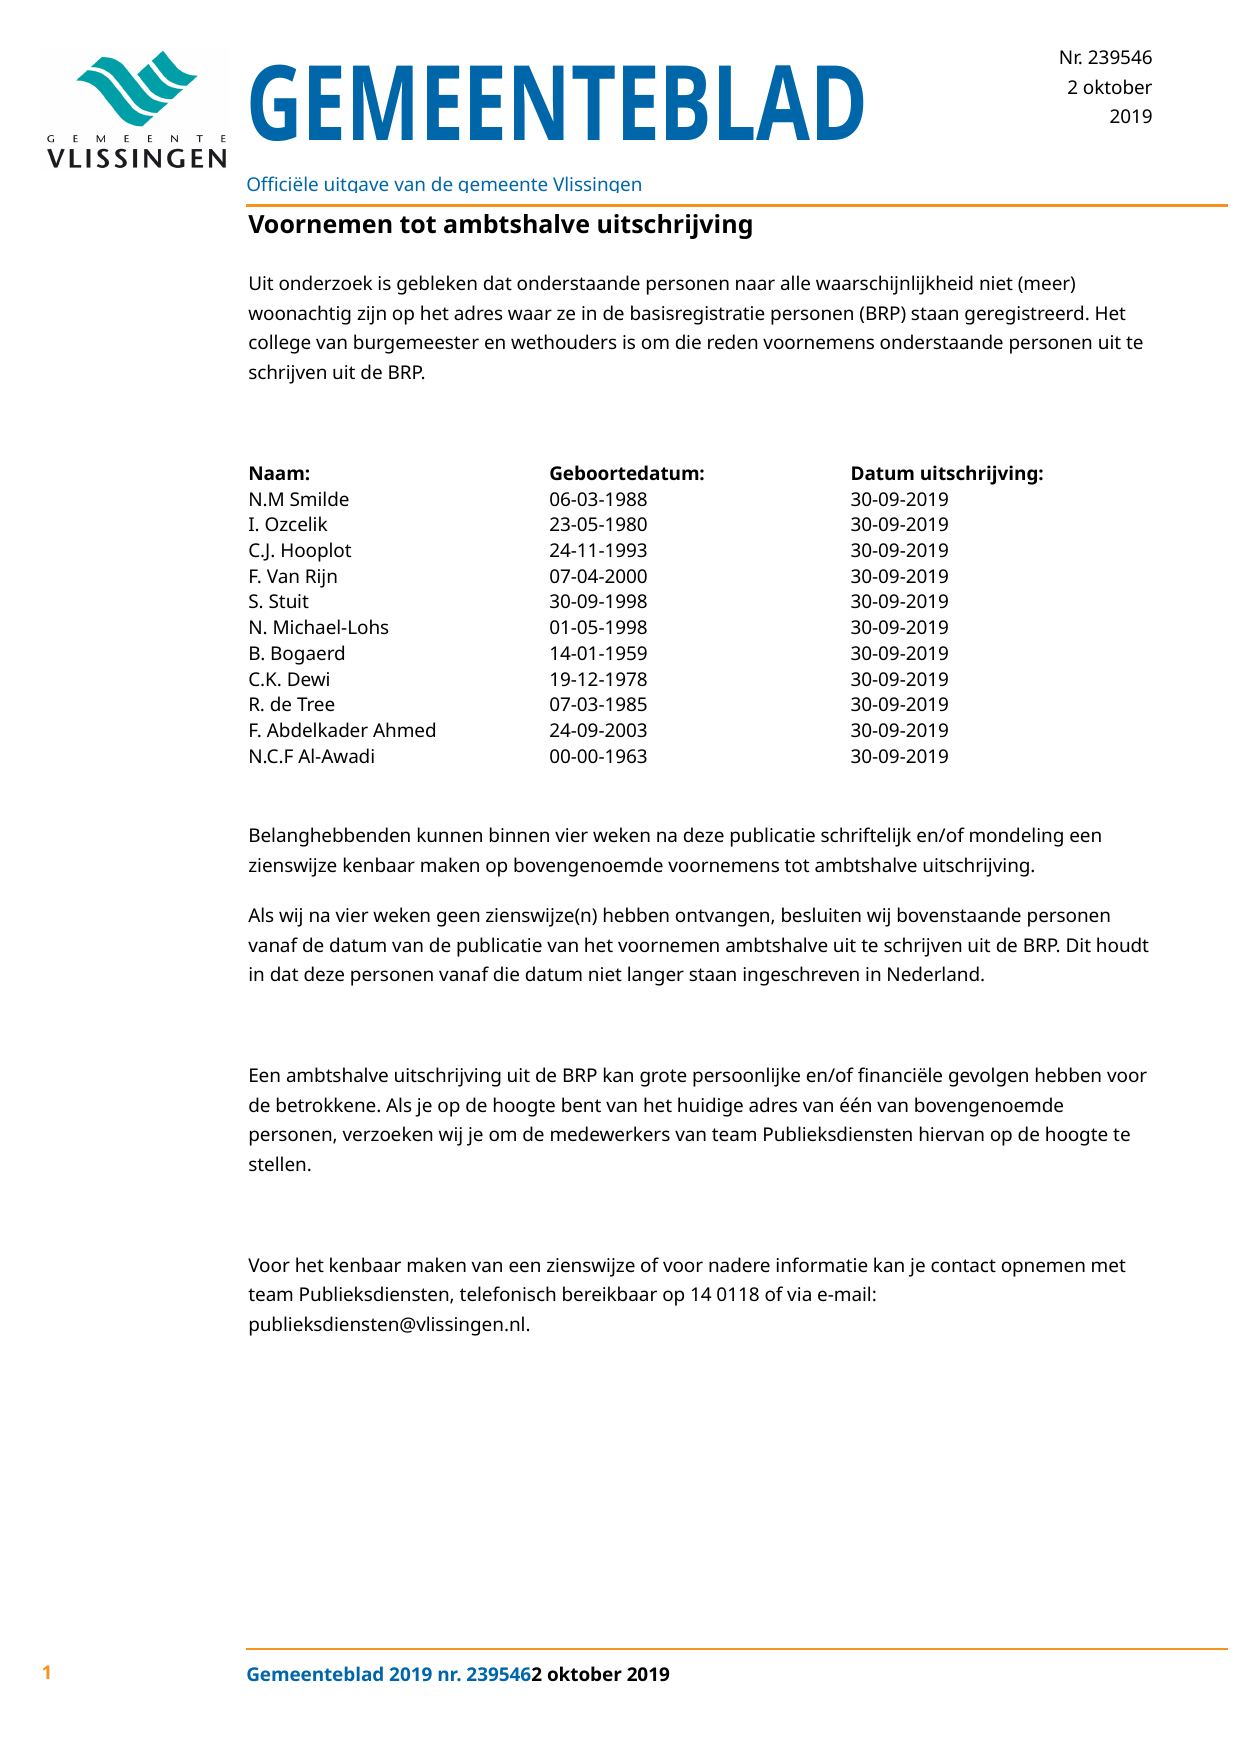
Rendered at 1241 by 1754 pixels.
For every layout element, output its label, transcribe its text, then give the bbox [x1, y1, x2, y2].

table_cell F. Van Rijn [248, 563, 549, 589]
table_cell 30-09-2019 [850, 511, 1152, 537]
table_cell S. Stuit [248, 589, 549, 614]
table_cell B. Bogaerd [248, 640, 549, 666]
table_cell 30-09-2019 [850, 717, 1152, 743]
table_cell 30-09-2019 [850, 640, 1152, 666]
table_cell 19-12-1978 [549, 666, 850, 692]
table_header Geboortedatum: [549, 460, 850, 486]
table_cell 30-09-2019 [850, 589, 1152, 614]
table_cell 30-09-2019 [850, 666, 1152, 692]
table_cell 30-09-2019 [850, 692, 1152, 717]
text Voornemen tot ambtshalve uitschrijving [248, 207, 1152, 241]
table_cell 30-09-2019 [850, 486, 1152, 511]
table_cell 30-09-2019 [850, 614, 1152, 640]
table_cell 07-04-2000 [549, 563, 850, 589]
table_cell 00-00-1963 [549, 743, 850, 769]
table_cell C.K. Dewi [248, 666, 549, 692]
table_cell 24-09-2003 [549, 717, 850, 743]
text Voor het kenbaar maken van een zienswijze of voor nadere informatie kan je contact opnemen met team Publieksdiensten, telefonisch bereikbaar op 14 0118 of via e-mail: publieksdiensten@vlissingen.nl. [248, 1252, 1152, 1337]
text Een ambtshalve uitschrijving uit de BRP kan grote persoonlijke en/of financiële gevolgen hebben voor de betrokkene. Als je op de hoogte bent van het huidige adres van één van bovengenoemde personen, verzoeken wij je om de medewerkers van team Publieksdiensten hiervan op de hoogte te stellen. [248, 1062, 1152, 1177]
table_cell 30-09-2019 [850, 563, 1152, 589]
table_cell C.J. Hooplot [248, 537, 549, 563]
table_cell F. Abdelkader Ahmed [248, 717, 549, 743]
table_cell 14-01-1959 [549, 640, 850, 666]
table_cell I. Ozcelik [248, 511, 549, 537]
picture [41, 47, 231, 172]
table_header Naam: [248, 460, 549, 486]
table_cell 24-11-1993 [549, 537, 850, 563]
table_cell 07-03-1985 [549, 692, 850, 717]
table_cell 30-09-2019 [850, 743, 1152, 769]
table_cell R. de Tree [248, 692, 549, 717]
table_cell N. Michael-Lohs [248, 614, 549, 640]
table_cell 23-05-1980 [549, 511, 850, 537]
table_header Datum uitschrijving: [850, 460, 1152, 486]
text Uit onderzoek is gebleken dat onderstaande personen naar alle waarschijnlijkheid niet (meer) woonachtig zijn op het adres waar ze in de basisregistratie personen (BRP) staan geregistreerd. Het college van burgemeester en wethouders is om die reden voornemens onderstaande personen uit te schrijven uit de BRP. [248, 270, 1152, 385]
table_cell N.M Smilde [248, 486, 549, 511]
table_cell 06-03-1988 [549, 486, 850, 511]
table_cell 30-09-1998 [549, 589, 850, 614]
table_cell 01-05-1998 [549, 614, 850, 640]
table_cell N.C.F Al-Awadi [248, 743, 549, 769]
text Belanghebbenden kunnen binnen vier weken na deze publicatie schriftelijk en/of mondeling een zienswijze kenbaar maken op bovengenoemde voornemens tot ambtshalve uitschrijving. [248, 822, 1152, 878]
text Als wij na vier weken geen zienswijze(n) hebben ontvangen, besluiten wij bovenstaande personen vanaf de datum van de publicatie van het voornemen ambtshalve uit te schrijven uit de BRP. Dit houdt in dat deze personen vanaf die datum niet langer staan ingeschreven in Nederland. [248, 902, 1152, 987]
table_cell 30-09-2019 [850, 537, 1152, 563]
